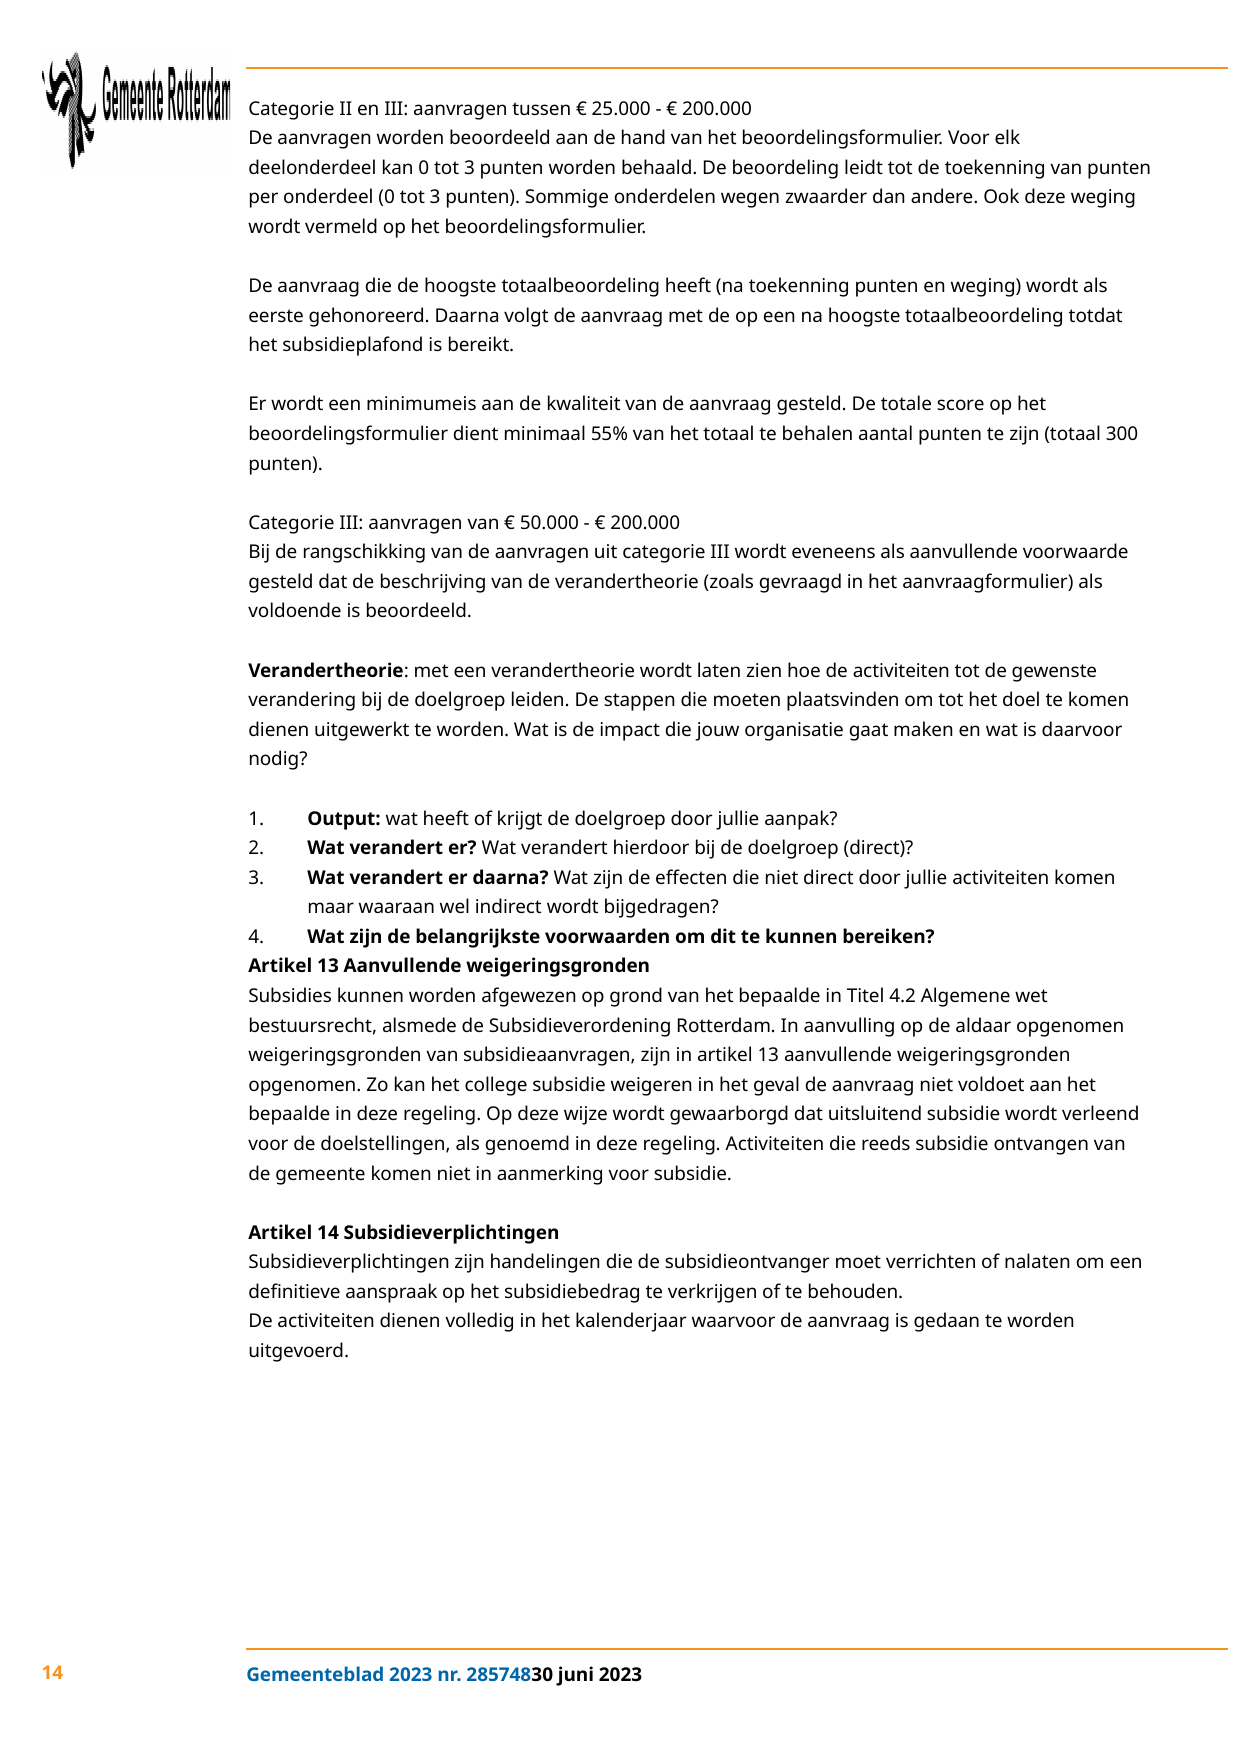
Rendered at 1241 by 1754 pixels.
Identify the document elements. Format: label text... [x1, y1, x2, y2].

list Wat verandert er daarna? Wat zijn de effecten die niet direct door jullie activiteiten komen maar waaraan wel indirect wordt bijgedragen? [248, 864, 1152, 919]
text Categorie II en III: aanvragen tussen € 25.000 - € 200.000 [248, 95, 1152, 121]
text Verandertheorie: met een verandertheorie wordt laten zien hoe de activiteiten tot de gewenste verandering bij de doelgroep leiden. De stappen die moeten plaatsvinden om tot het doel te komen dienen uitgewerkt te worden. Wat is de impact die jouw organisatie gaat maken en wat is daarvoor nodig? [248, 657, 1152, 771]
text De aanvraag die de hoogste totaalbeoordeling heeft (na toekenning punten en weging) wordt als eerste gehonoreerd. Daarna volgt de aanvraag met de op een na hoogste totaalbeoordeling totdat het subsidieplafond is bereikt. [248, 272, 1152, 357]
list Wat verandert er? Wat verandert hierdoor bij de doelgroep (direct)? [248, 834, 1152, 860]
text De activiteiten dienen volledig in het kalenderjaar waarvoor de aanvraag is gedaan te worden uitgevoerd. [248, 1308, 1152, 1363]
text Bij de rangschikking van de aanvragen uit categorie III wordt eveneens als aanvullende voorwaarde gesteld dat de beschrijving van de verandertheorie (zoals gevraagd in het aanvraagformulier) als voldoende is beoordeeld. [248, 538, 1152, 623]
text Subsidies kunnen worden afgewezen op grond van het bepaalde in Titel 4.2 Algemene wet bestuursrecht, alsmede de Subsidieverordening Rotterdam. In aanvulling op de aldaar opgenomen weigeringsgronden van subsidieaanvragen, zijn in artikel 13 aanvullende weigeringsgronden opgenomen. Zo kan het college subsidie weigeren in het geval de aanvraag niet voldoet aan het bepaalde in deze regeling. Op deze wijze wordt gewaarborgd dat uitsluitend subsidie wordt verleend voor de doelstellingen, als genoemd in deze regeling. Activiteiten die reeds subsidie ontvangen van de gemeente komen niet in aanmerking voor subsidie. [248, 982, 1152, 1186]
list Output: wat heeft of krijgt de doelgroep door jullie aanpak? [248, 805, 1152, 831]
picture [41, 47, 231, 172]
text Er wordt een minimumeis aan de kwaliteit van de aanvraag gesteld. De totale score op het beoordelingsformulier dient minimaal 55% van het totaal te behalen aantal punten te zijn (totaal 300 punten). [248, 391, 1152, 476]
text Categorie III: aanvragen van € 50.000 - € 200.000 [248, 509, 1152, 535]
text Artikel 13 Aanvullende weigeringsgronden [248, 953, 1152, 978]
text De aanvragen worden beoordeeld aan de hand van het beoordelingsformulier. Voor elk deelonderdeel kan 0 tot 3 punten worden behaald. De beoordeling leidt tot de toekenning van punten per onderdeel (0 tot 3 punten). Sommige onderdelen wegen zwaarder dan andere. Ook deze weging wordt vermeld op het beoordelingsformulier. [248, 124, 1152, 239]
text Artikel 14 Subsidieverplichtingen [248, 1219, 1152, 1245]
text Subsidieverplichtingen zijn handelingen die de subsidieontvanger moet verrichten of nalaten om een definitieve aanspraak op het subsidiebedrag te verkrijgen of te behouden. [248, 1248, 1152, 1304]
list Wat zijn de belangrijkste voorwaarden om dit te kunnen bereiken? [248, 923, 1152, 949]
